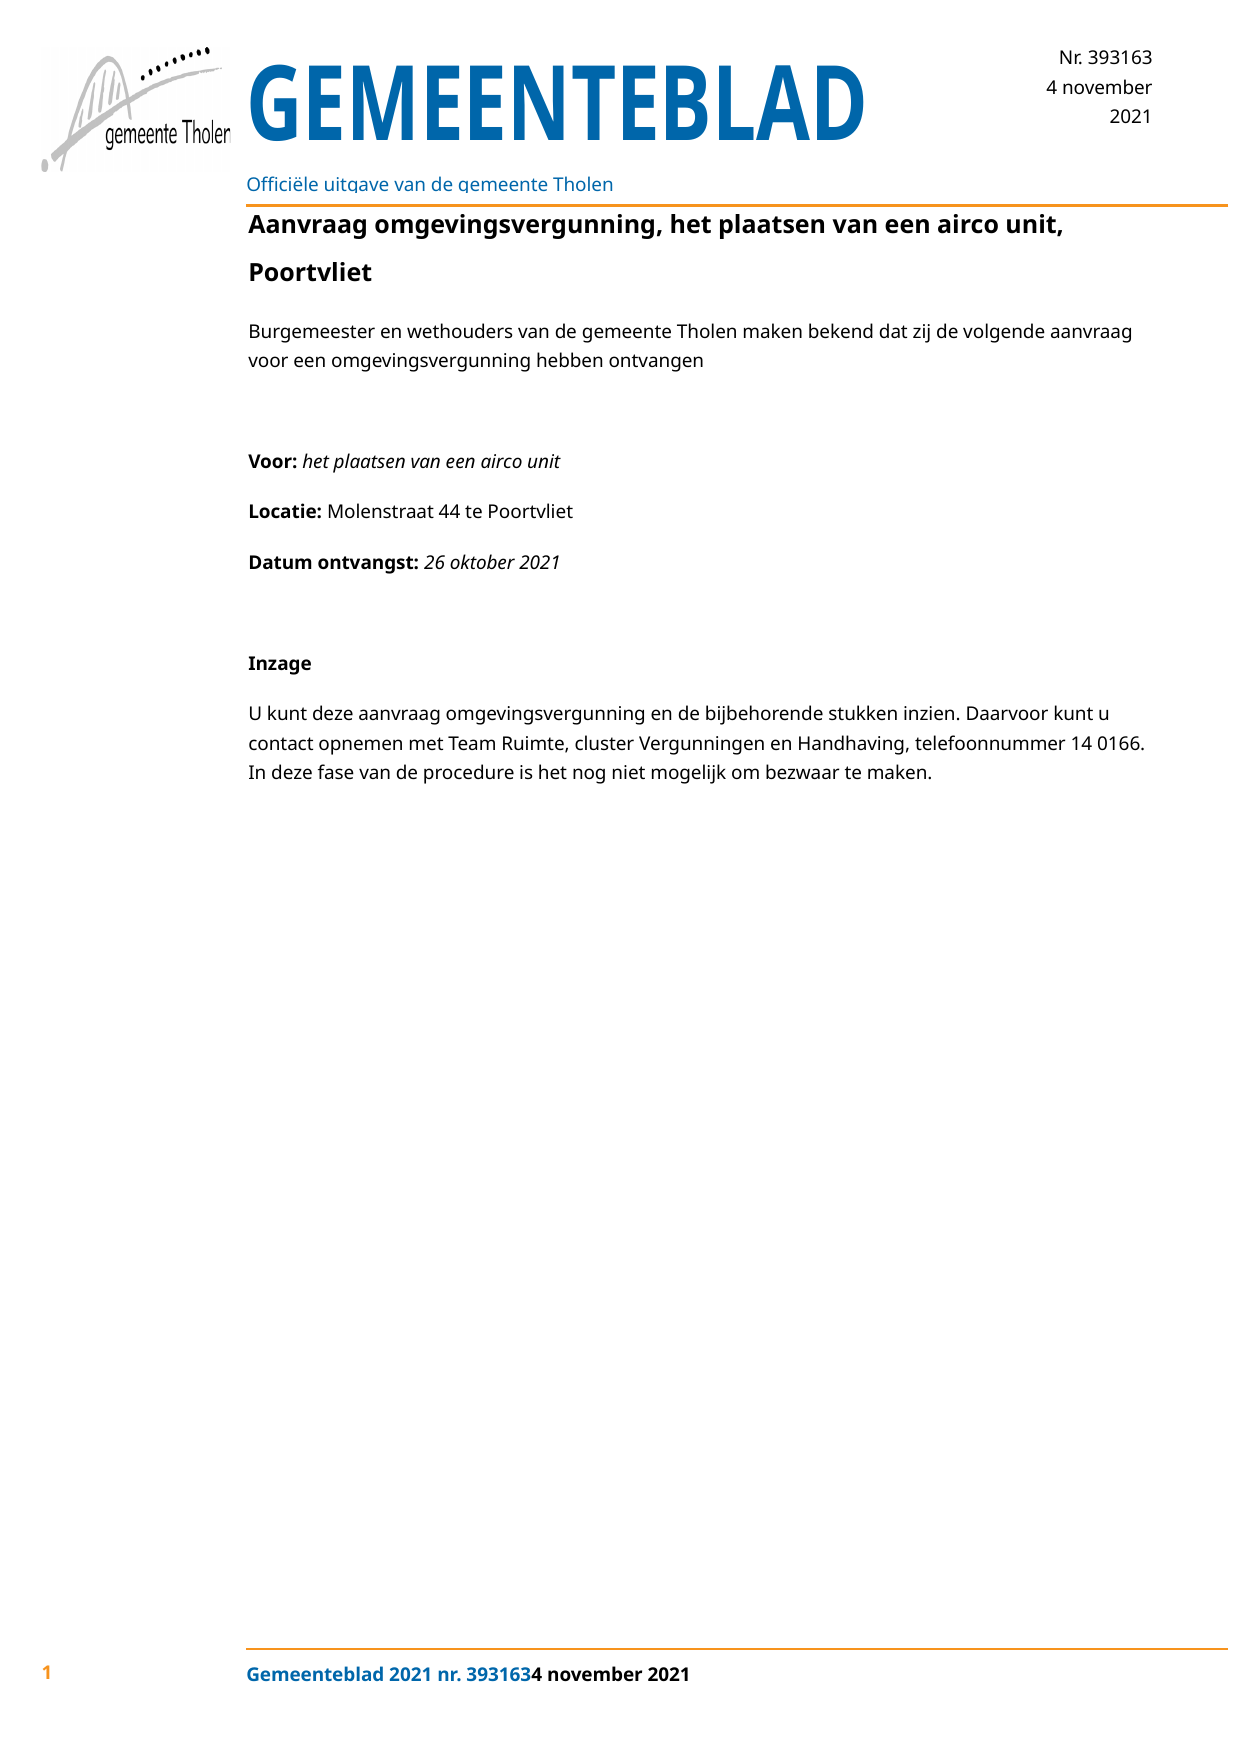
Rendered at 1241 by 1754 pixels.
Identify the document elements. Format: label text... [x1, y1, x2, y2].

text Inzage [248, 650, 1152, 676]
picture [41, 47, 231, 172]
text Locatie: Molenstraat 44 te Poortvliet [248, 499, 1152, 524]
text U kunt deze aanvraag omgevingsvergunning en de bijbehorende stukken inzien. Daarvoor kunt u contact opnemen met Team Ruimte, cluster Vergunningen en Handhaving, telefoonnummer 14 0166. In deze fase van de procedure is het nog niet mogelijk om bezwaar te maken. [248, 700, 1152, 785]
text Voor: het plaatsen van een airco unit [248, 448, 1152, 474]
text Burgemeester en wethouders van de gemeente Tholen maken bekend dat zij de volgende aanvraag voor een omgevingsvergunning hebben ontvangen [248, 318, 1152, 373]
text Aanvraag omgevingsvergunning, het plaatsen van een airco unit, Poortvliet [248, 207, 1152, 288]
text Datum ontvangst: 26 oktober 2021 [248, 549, 1152, 575]
